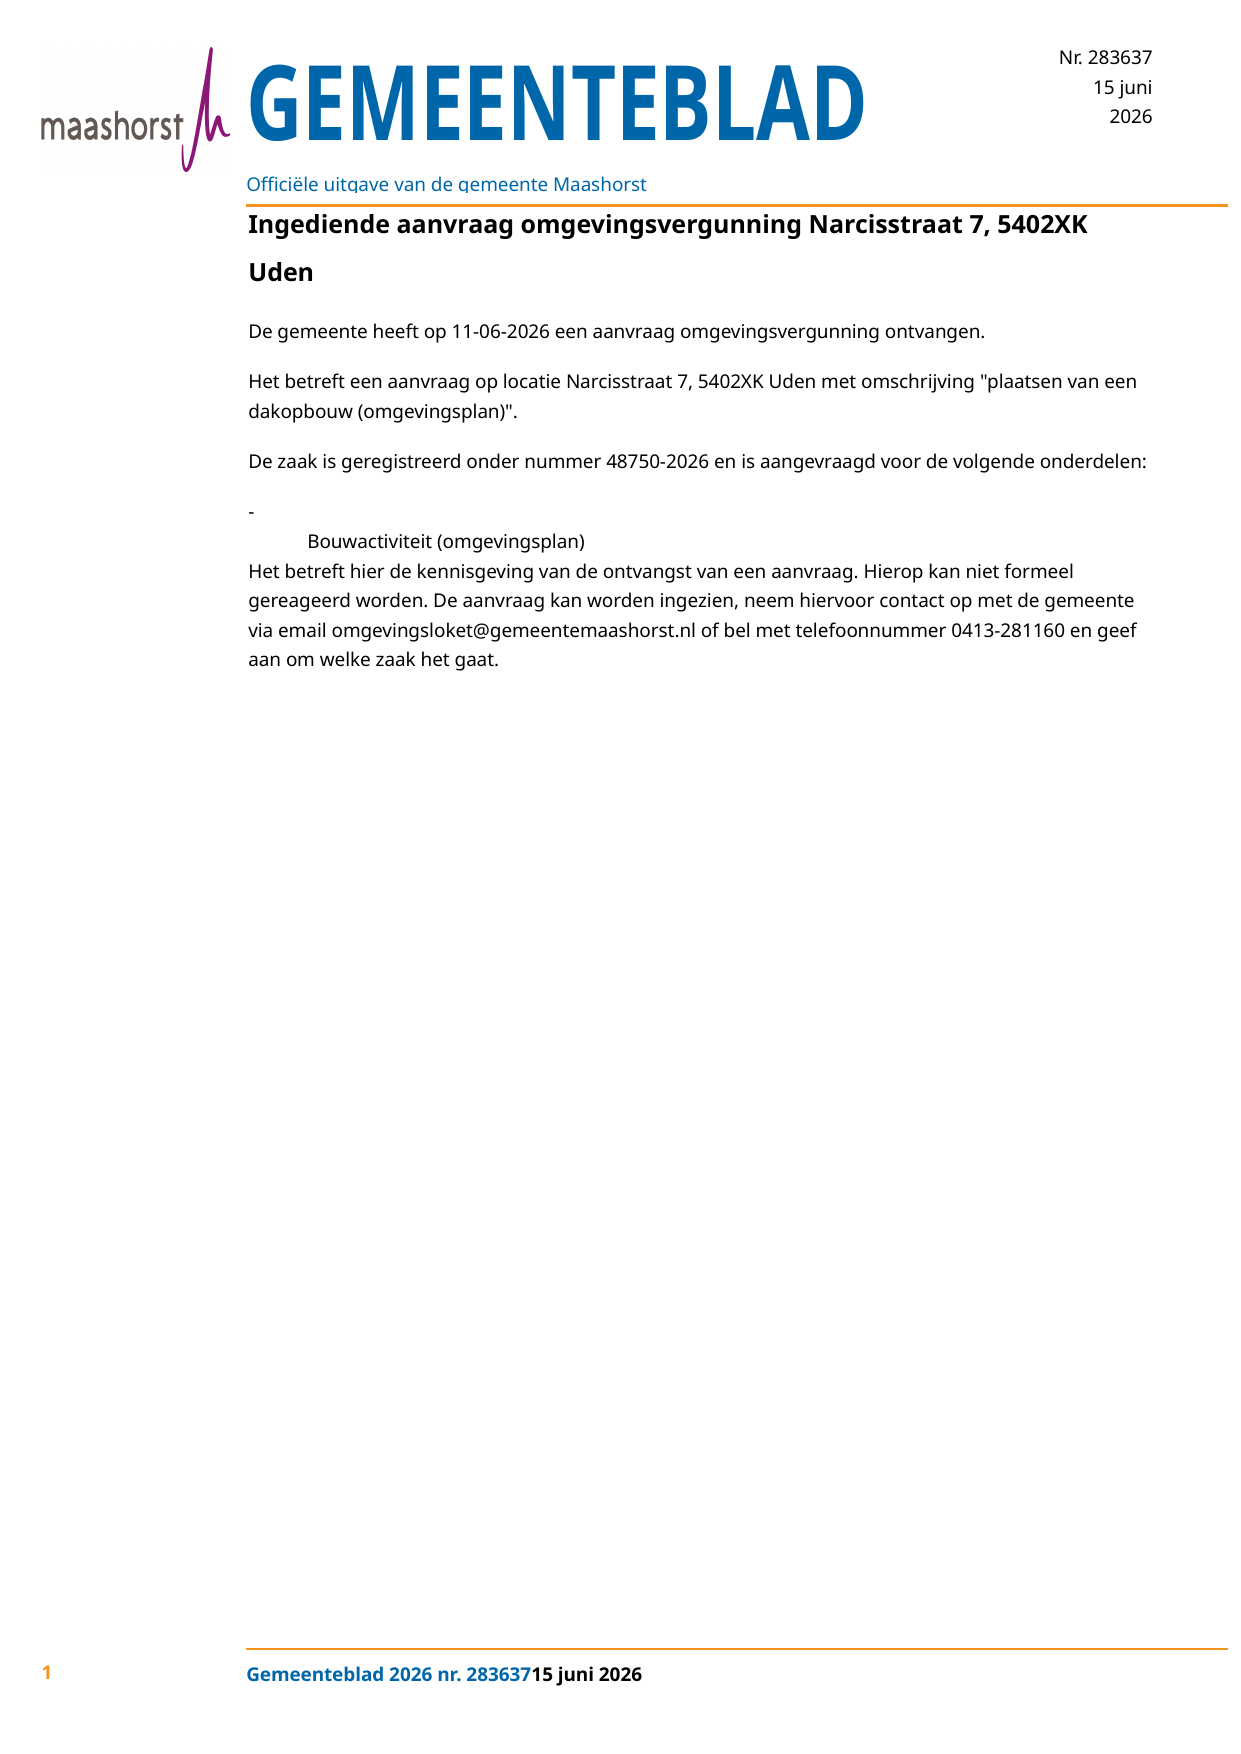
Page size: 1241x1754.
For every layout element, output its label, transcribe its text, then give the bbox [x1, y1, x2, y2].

picture [41, 47, 231, 172]
text Ingediende aanvraag omgevingsvergunning Narcisstraat 7, 5402XK Uden [248, 207, 1152, 288]
text Het betreft een aanvraag op locatie Narcisstraat 7, 5402XK Uden met omschrijving "plaatsen van een dakopbouw (omgevingsplan)". [248, 368, 1152, 424]
list Bouwactiviteit (omgevingsplan) [248, 528, 1152, 554]
text De gemeente heeft op 11-06-2026 een aanvraag omgevingsvergunning ontvangen. [248, 318, 1152, 344]
text De zaak is geregistreerd onder nummer 48750-2026 en is aangevraagd voor de volgende onderdelen: [248, 448, 1152, 474]
text Het betreft hier de kennisgeving van de ontvangst van een aanvraag. Hierop kan niet formeel gereageerd worden. De aanvraag kan worden ingezien, neem hiervoor contact op met de gemeente via email omgevingsloket@gemeentemaashorst.nl of bel met telefoonnummer 0413-281160 en geef aan om welke zaak het gaat. [248, 558, 1152, 672]
